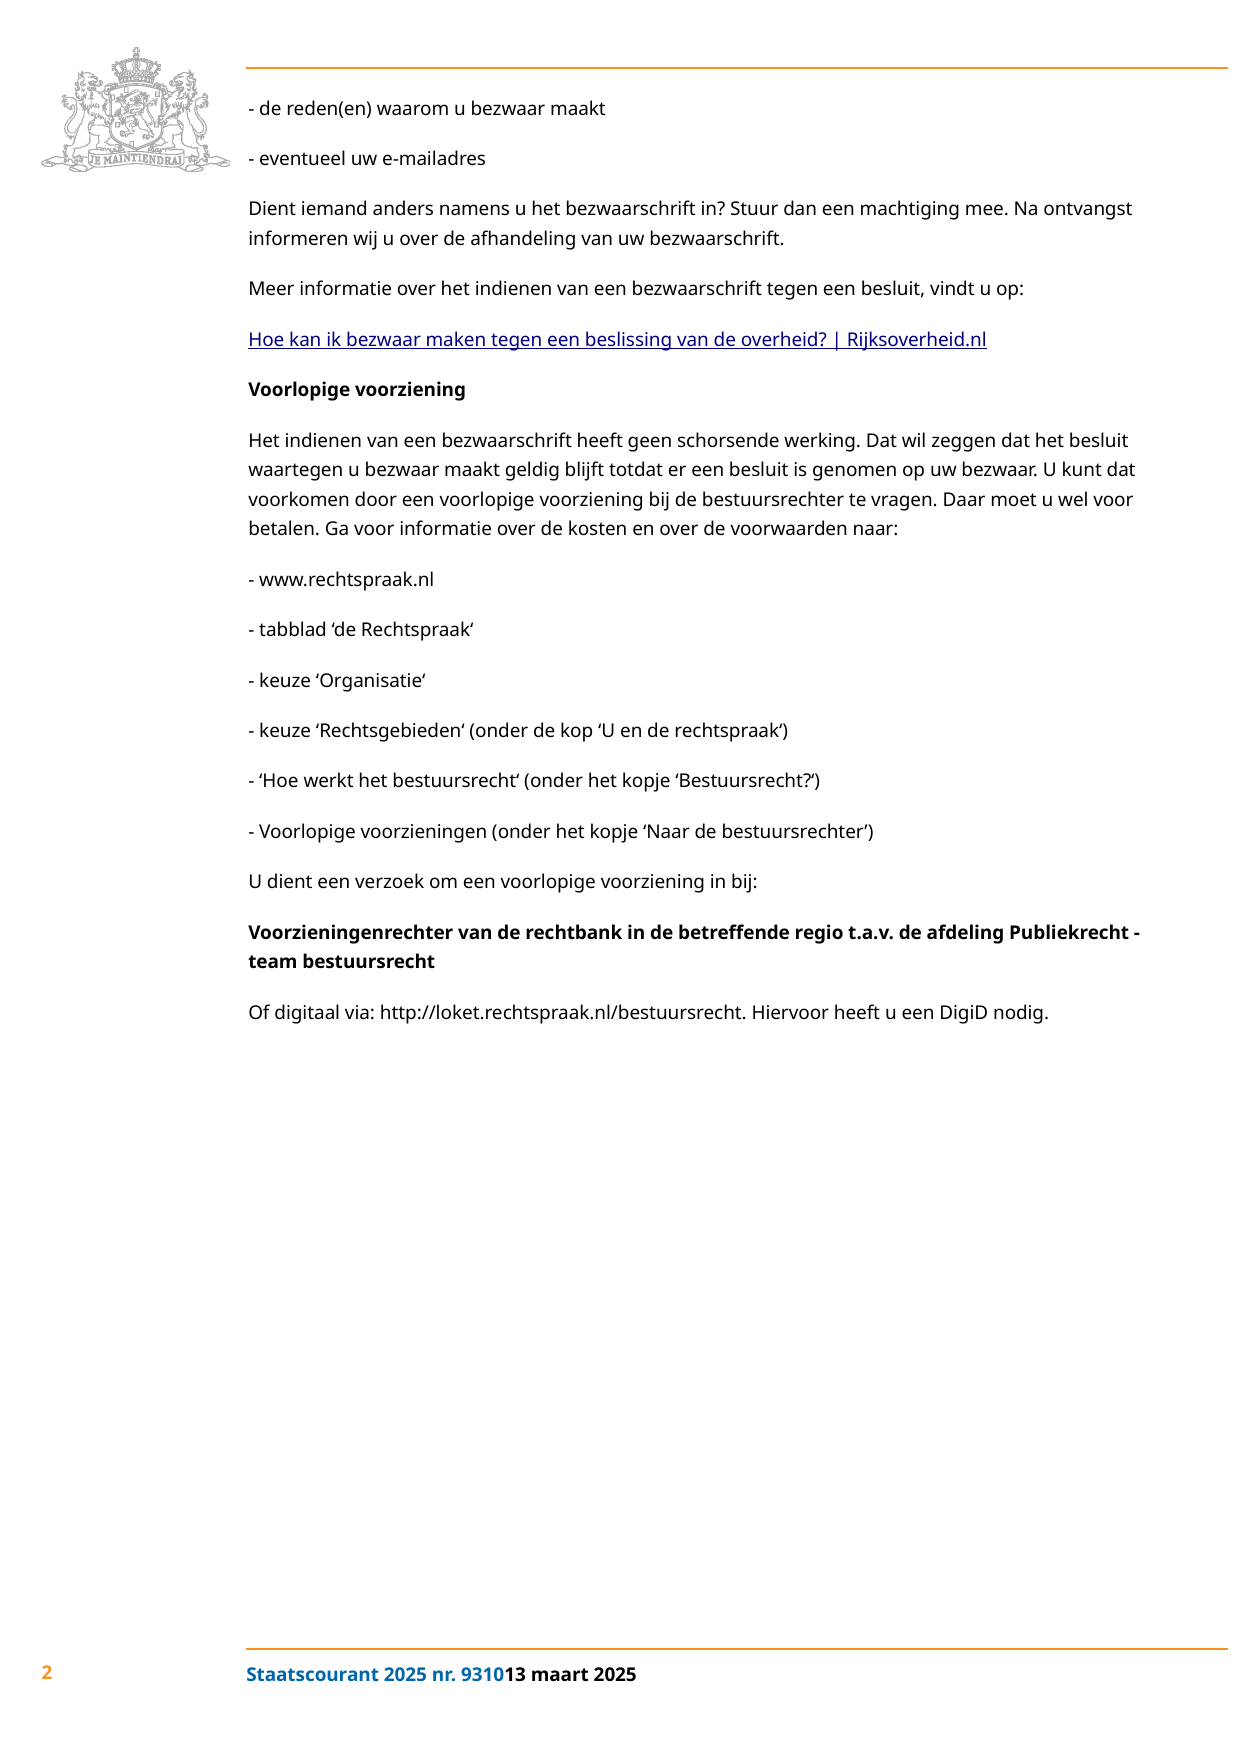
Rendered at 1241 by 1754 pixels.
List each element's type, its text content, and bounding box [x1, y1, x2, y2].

text - keuze ‘Rechtsgebieden‘ (onder de kop ‘U en de rechtspraak‘) [248, 717, 1152, 743]
text - Voorlopige voorzieningen (onder het kopje ‘Naar de bestuursrechter’) [248, 818, 1152, 844]
text Voorlopige voorziening [248, 376, 1152, 402]
text - www.rechtspraak.nl [248, 566, 1152, 592]
text - tabblad ‘de Rechtspraak‘ [248, 616, 1152, 642]
text - ‘Hoe werkt het bestuursrecht‘ (onder het kopje ‘Bestuursrecht?‘) [248, 768, 1152, 793]
text Dient iemand anders namens u het bezwaarschrift in? Stuur dan een machtiging mee. Na ontvangst informeren wij u over de afhandeling van uw bezwaarschrift. [248, 196, 1152, 251]
text Meer informatie over het indienen van een bezwaarschrift tegen een besluit, vindt u op: [248, 276, 1152, 301]
text Voorzieningenrechter van de rechtbank in de betreffende regio t.a.v. de afdeling Publiekrecht - team bestuursrecht [248, 919, 1152, 974]
text Hoe kan ik bezwaar maken tegen een beslissing van de overheid? | Rijksoverheid.nl [248, 326, 1152, 352]
text - de reden(en) waarom u bezwaar maakt [248, 95, 1152, 121]
text - eventueel uw e-mailadres [248, 145, 1152, 171]
text Of digitaal via: http://loket.rechtspraak.nl/bestuursrecht. Hiervoor heeft u een DigiD nodig. [248, 999, 1152, 1025]
text - keuze ‘Organisatie‘ [248, 667, 1152, 693]
picture [41, 47, 231, 172]
text Het indienen van een bezwaarschrift heeft geen schorsende werking. Dat wil zeggen dat het besluit waartegen u bezwaar maakt geldig blijft totdat er een besluit is genomen op uw bezwaar. U kunt dat voorkomen door een voorlopige voorziening bij de bestuursrechter te vragen. Daar moet u wel voor betalen. Ga voor informatie over de kosten en over de voorwaarden naar: [248, 427, 1152, 541]
text U dient een verzoek om een voorlopige voorziening in bij: [248, 868, 1152, 894]
